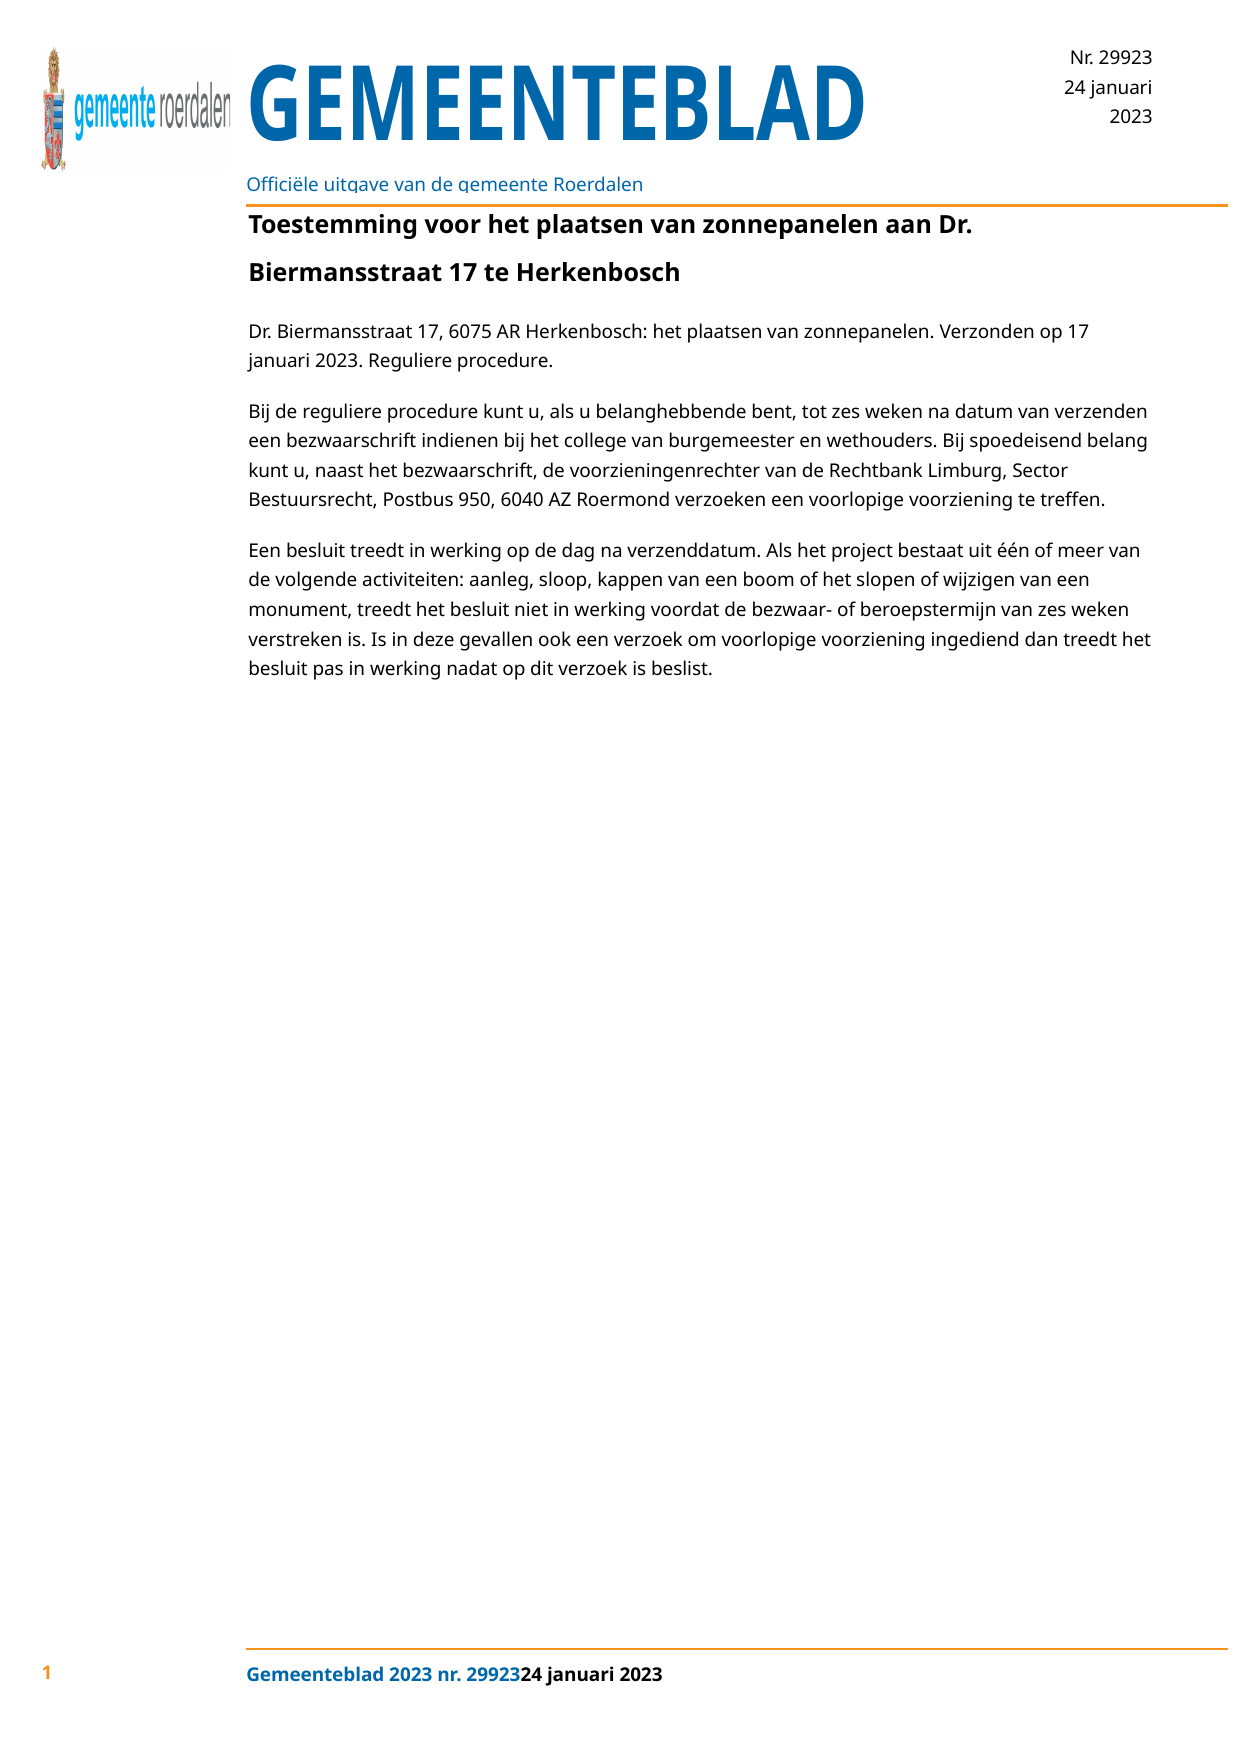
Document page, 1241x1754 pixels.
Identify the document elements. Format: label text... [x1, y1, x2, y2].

picture [41, 47, 231, 172]
text Toestemming voor het plaatsen van zonnepanelen aan Dr. Biermansstraat 17 te Herkenbosch [248, 207, 1152, 288]
text Dr. Biermansstraat 17, 6075 AR Herkenbosch: het plaatsen van zonnepanelen. Verzonden op 17 januari 2023. Reguliere procedure. [248, 318, 1152, 373]
text Een besluit treedt in werking op de dag na verzenddatum. Als het project bestaat uit één of meer van de volgende activiteiten: aanleg, sloop, kappen van een boom of het slopen of wijzigen van een monument, treedt het besluit niet in werking voordat de bezwaar- of beroepstermijn van zes weken verstreken is. Is in deze gevallen ook een verzoek om voorlopige voorziening ingediend dan treedt het besluit pas in werking nadat op dit verzoek is beslist. [248, 537, 1152, 681]
text Bij de reguliere procedure kunt u, als u belanghebbende bent, tot zes weken na datum van verzenden een bezwaarschrift indienen bij het college van burgemeester en wethouders. Bij spoedeisend belang kunt u, naast het bezwaarschrift, de voorzieningenrechter van de Rechtbank Limburg, Sector Bestuursrecht, Postbus 950, 6040 AZ Roermond verzoeken een voorlopige voorziening te treffen. [248, 398, 1152, 512]
